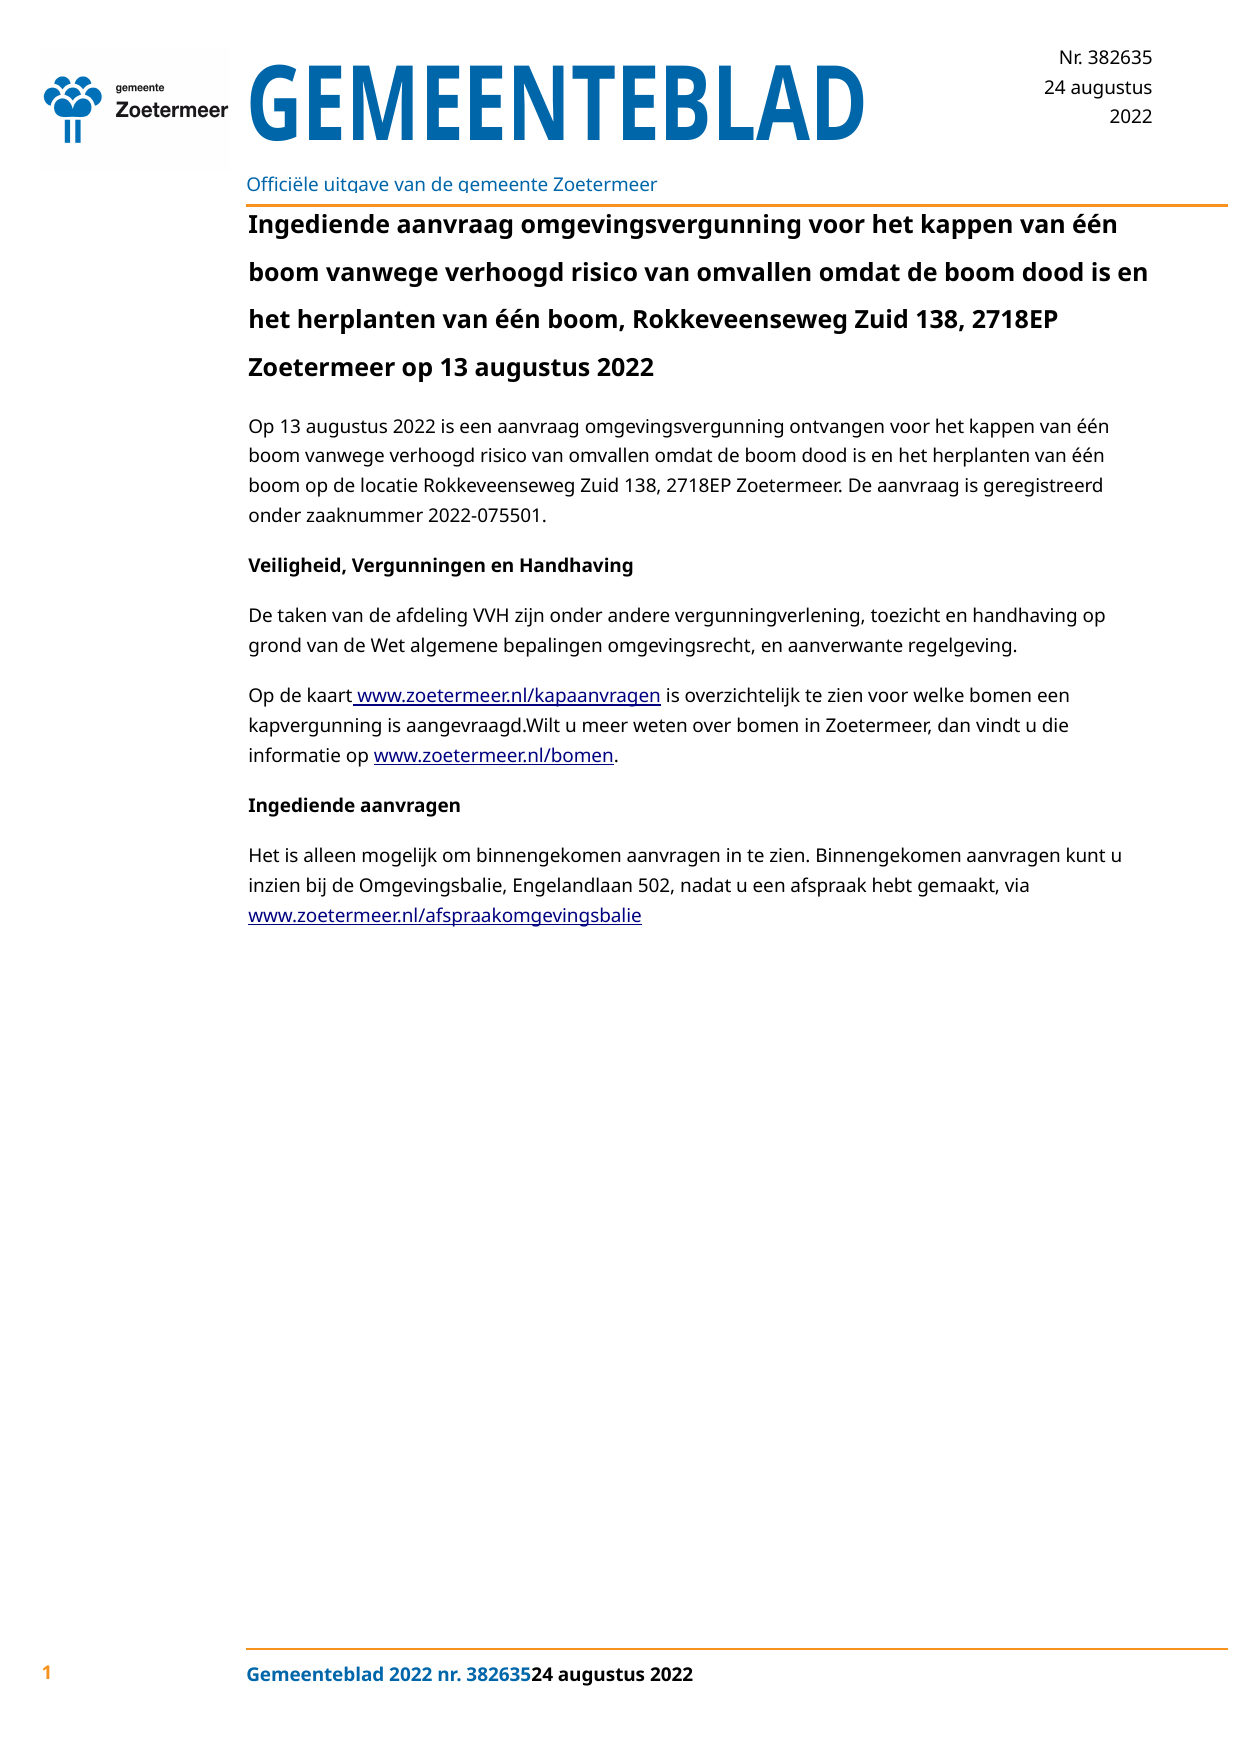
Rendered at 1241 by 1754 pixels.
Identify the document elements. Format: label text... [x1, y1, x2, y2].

text De taken van de afdeling VVH zijn onder andere vergunningverlening, toezicht en handhaving op grond van de Wet algemene bepalingen omgevingsrecht, en aanverwante regelgeving. [248, 603, 1152, 658]
text Veiligheid, Vergunningen en Handhaving [248, 552, 1152, 578]
text Op 13 augustus 2022 is een aanvraag omgevingsvergunning ontvangen voor het kappen van één boom vanwege verhoogd risico van omvallen omdat de boom dood is en het herplanten van één boom op de locatie Rokkeveenseweg Zuid 138, 2718EP Zoetermeer. De aanvraag is geregistreerd onder zaaknummer 2022-075501. [248, 413, 1152, 528]
picture [41, 47, 231, 172]
text Op de kaart www.zoetermeer.nl/kapaanvragen is overzichtelijk te zien voor welke bomen een kapvergunning is aangevraagd.Wilt u meer weten over bomen in Zoetermeer, dan vindt u die informatie op www.zoetermeer.nl/bomen. [248, 683, 1152, 768]
text Het is alleen mogelijk om binnengekomen aanvragen in te zien. Binnengekomen aanvragen kunt u inzien bij de Omgevingsbalie, Engelandlaan 502, nadat u een afspraak hebt gemaakt, via www.zoetermeer.nl/afspraakomgevingsbalie [248, 843, 1152, 928]
text Ingediende aanvragen [248, 792, 1152, 818]
text Ingediende aanvraag omgevingsvergunning voor het kappen van één boom vanwege verhoogd risico van omvallen omdat de boom dood is en het herplanten van één boom, Rokkeveenseweg Zuid 138, 2718EP Zoetermeer op 13 augustus 2022 [248, 207, 1152, 384]
